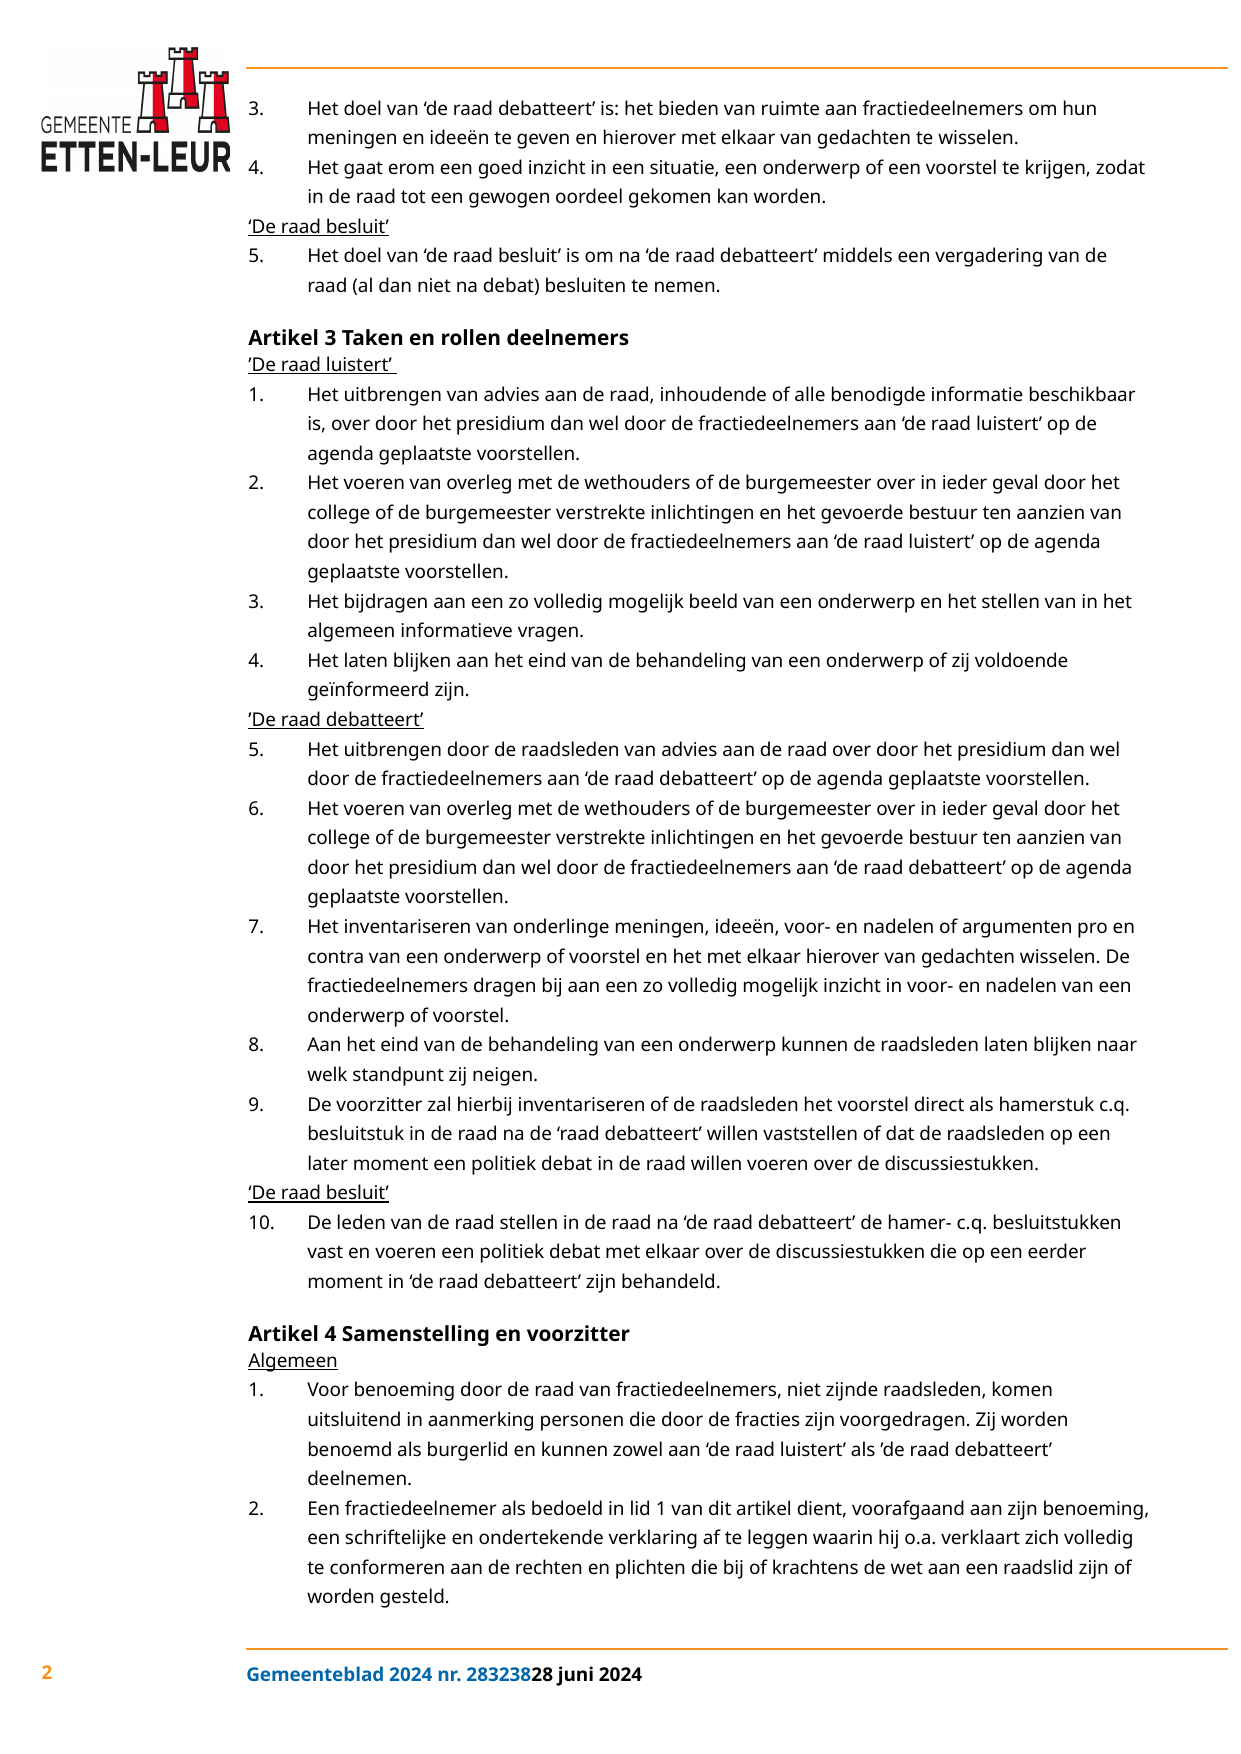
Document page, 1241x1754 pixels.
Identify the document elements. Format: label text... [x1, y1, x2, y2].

list Het uitbrengen door de raadsleden van advies aan de raad over door het presidium dan wel door de fractiedeelnemers aan ‘de raad debatteert’ op de agenda geplaatste voorstellen. [248, 736, 1152, 791]
list Aan het eind van de behandeling van een onderwerp kunnen de raadsleden laten blijken naar welk standpunt zij neigen. [248, 1032, 1152, 1087]
list Het inventariseren van onderlinge meningen, ideeën, voor- en nadelen of argumenten pro en contra van een onderwerp of voorstel en het met elkaar hierover van gedachten wisselen. De fractiedeelnemers dragen bij aan een zo volledig mogelijk inzicht in voor- en nadelen van een onderwerp of voorstel. [248, 913, 1152, 1028]
list Het laten blijken aan het eind van de behandeling van een onderwerp of zij voldoende geïnformeerd zijn. [248, 647, 1152, 702]
text ‘De raad besluit’ [248, 1179, 1152, 1205]
list Het bijdragen aan een zo volledig mogelijk beeld van een onderwerp en het stellen van in het algemeen informatieve vragen. [248, 588, 1152, 643]
list Het voeren van overleg met de wethouders of de burgemeester over in ieder geval door het college of de burgemeester verstrekte inlichtingen en het gevoerde bestuur ten aanzien van door het presidium dan wel door de fractiedeelnemers aan ‘de raad luistert’ op de agenda geplaatste voorstellen. [248, 469, 1152, 584]
list De voorzitter zal hierbij inventariseren of de raadsleden het voorstel direct als hamerstuk c.q. besluitstuk in de raad na de ‘raad debatteert’ willen vaststellen of dat de raadsleden op een later moment een politiek debat in de raad willen voeren over de discussiestukken. [248, 1091, 1152, 1176]
list Het uitbrengen van advies aan de raad, inhoudende of alle benodigde informatie beschikbaar is, over door het presidium dan wel door de fractiedeelnemers aan ‘de raad luistert’ op de agenda geplaatste voorstellen. [248, 381, 1152, 466]
text Algemeen [248, 1347, 1152, 1373]
list Het gaat erom een goed inzicht in een situatie, een onderwerp of een voorstel te krijgen, zodat in de raad tot een gewogen oordeel gekomen kan worden. [248, 154, 1152, 209]
list Het doel van ‘de raad debatteert’ is: het bieden van ruimte aan fractiedeelnemers om hun meningen en ideeën te geven en hierover met elkaar van gedachten te wisselen. [248, 95, 1152, 150]
text Artikel 4 Samenstelling en voorzitter [248, 1319, 1152, 1347]
list Een fractiedeelnemer als bedoeld in lid 1 van dit artikel dient, voorafgaand aan zijn benoeming, een schriftelijke en ondertekende verklaring af te leggen waarin hij o.a. verklaart zich volledig te conformeren aan de rechten en plichten die bij of krachtens de wet aan een raadslid zijn of worden gesteld. [248, 1495, 1152, 1609]
text ‘De raad besluit’ [248, 213, 1152, 239]
text Artikel 3 Taken en rollen deelnemers [248, 323, 1152, 351]
list Voor benoeming door de raad van fractiedeelnemers, niet zijnde raadsleden, komen uitsluitend in aanmerking personen die door de fracties zijn voorgedragen. Zij worden benoemd als burgerlid en kunnen zowel aan ‘de raad luistert’ als ’de raad debatteert’ deelnemen. [248, 1377, 1152, 1491]
text ’De raad luistert’ [248, 351, 1152, 377]
list Het voeren van overleg met de wethouders of de burgemeester over in ieder geval door het college of de burgemeester verstrekte inlichtingen en het gevoerde bestuur ten aanzien van door het presidium dan wel door de fractiedeelnemers aan ‘de raad debatteert’ op de agenda geplaatste voorstellen. [248, 795, 1152, 909]
list De leden van de raad stellen in de raad na ‘de raad debatteert’ de hamer- c.q. besluitstukken vast en voeren een politiek debat met elkaar over de discussiestukken die op een eerder moment in ‘de raad debatteert’ zijn behandeld. [248, 1209, 1152, 1294]
text ’De raad debatteert’ [248, 706, 1152, 732]
list Het doel van ‘de raad besluit’ is om na ‘de raad debatteert’ middels een vergadering van de raad (al dan niet na debat) besluiten te nemen. [248, 243, 1152, 298]
picture [41, 47, 231, 172]
